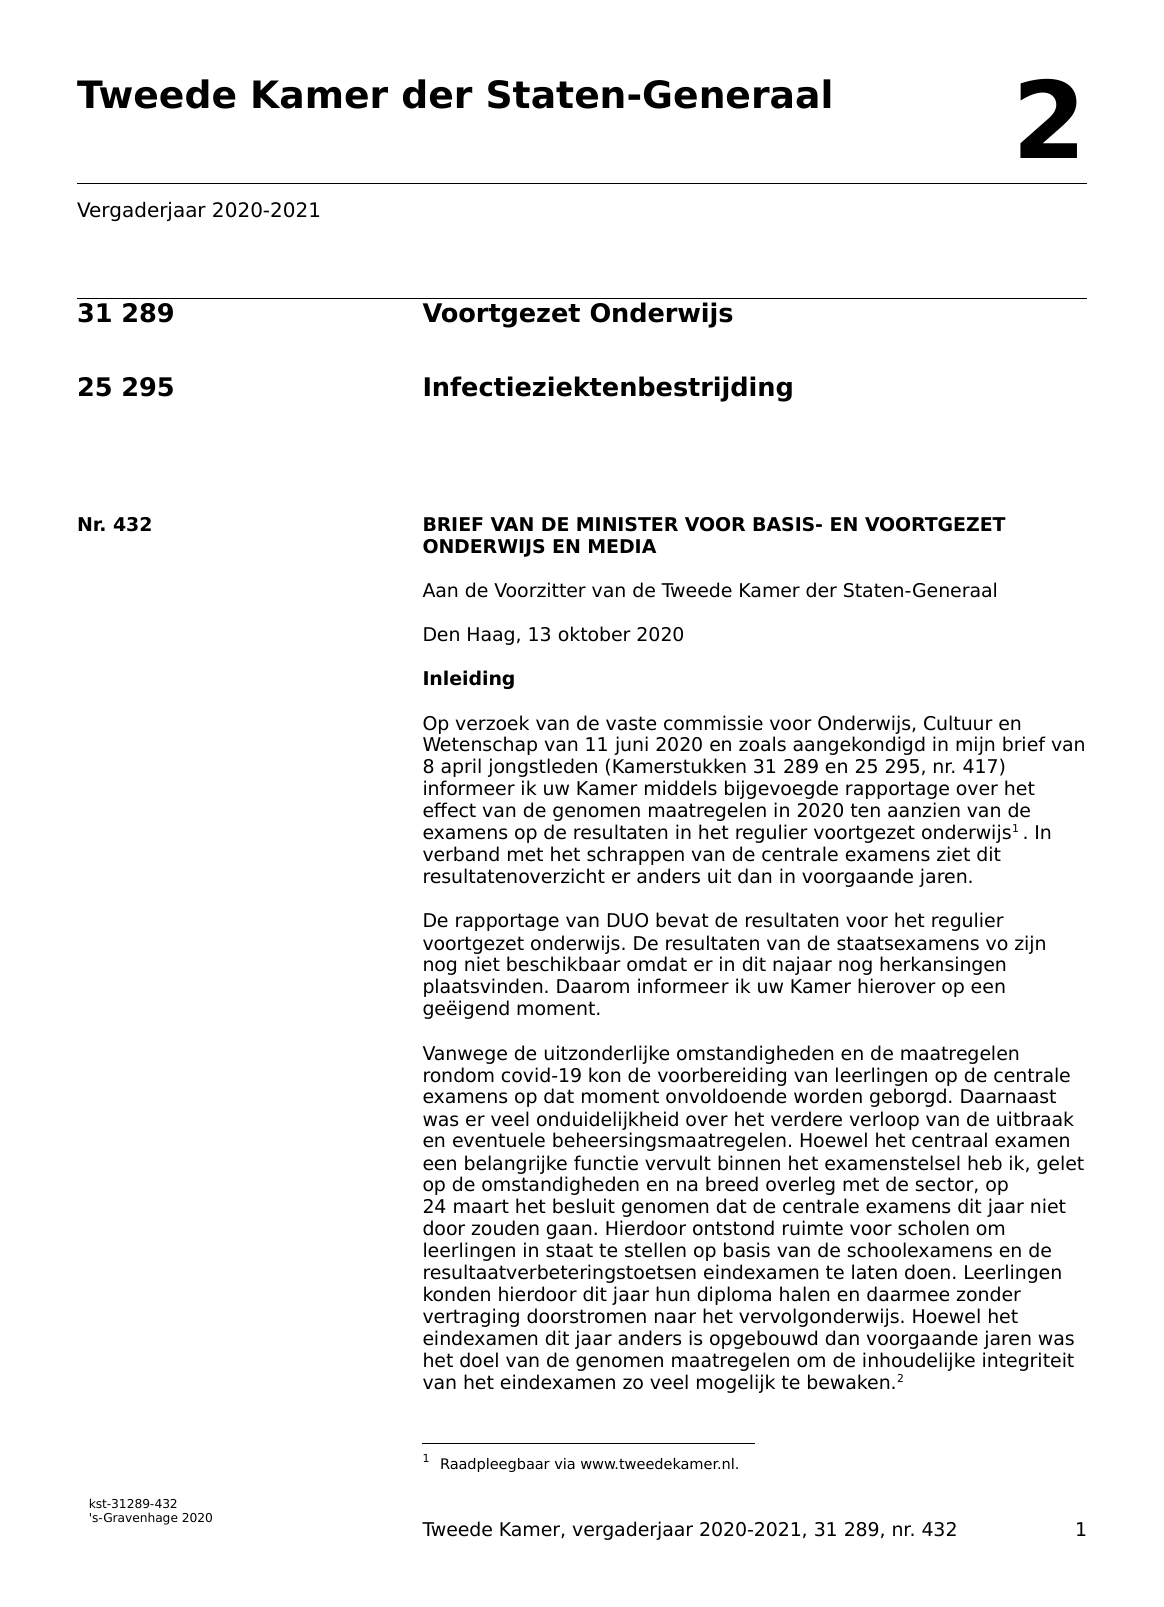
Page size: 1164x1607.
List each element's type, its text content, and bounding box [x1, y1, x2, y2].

text 's-Gravenhage 2020 [88, 1511, 323, 1525]
table_header Tweede Kamer der Staten-Generaal [77, 59, 886, 183]
text Aan de Voorzitter van de Tweede Kamer der Staten-Generaal [422, 580, 1087, 602]
subtitle 31 289 Voortgezet Onderwijs [77, 299, 1087, 329]
table_cell Vergaderjaar 2020-2021 [77, 184, 1087, 298]
subtitle 25 295 Infectieziektenbestrijding [77, 373, 1087, 403]
text Den Haag, 13 oktober 2020 [422, 624, 1087, 646]
subtitle Inleiding [422, 668, 1087, 690]
table_header 2 [886, 59, 1087, 183]
text kst-31289-432 [88, 1497, 323, 1511]
subtitle Nr. 432 BRIEF VAN DE MINISTER VOOR BASIS- EN VOORTGEZET ONDERWIJS EN MEDIA [77, 514, 1087, 558]
text Vanwege de uitzonderlijke omstandigheden en de maatregelen rondom covid-19 kon de voorbereiding van leerlingen op de centrale examens op dat moment onvoldoende worden geborgd. Daarnaast was er veel onduidelijkheid over het verdere verloop van de uitbraak en eventuele beheersingsmaatregelen. Hoewel het centraal examen een belangrijke functie vervult binnen het examenstelsel heb ik, gelet op de omstandigheden en na breed overleg met de sector, op 24 maart het besluit genomen dat de centrale examens dit jaar niet door zouden gaan. Hierdoor ontstond ruimte voor scholen om leerlingen in staat te stellen op basis van de schoolexamens en de resultaatverbeteringstoetsen eindexamen te laten doen. Leerlingen konden hierdoor dit jaar hun diploma halen en daarmee zonder vertraging doorstromen naar het vervolgonderwijs. Hoewel het eindexamen dit jaar anders is opgebouwd dan voorgaande jaren was het doel van de genomen maatregelen om de inhoudelijke integriteit van het eindexamen zo veel mogelijk te bewaken. [422, 1042, 1087, 1394]
text Op verzoek van de vaste commissie voor Onderwijs, Cultuur en Wetenschap van 11 juni 2020 en zoals aangekondigd in mijn brief van 8 april jongstleden (Kamerstukken 31 289 en 25 295, nr. 417) informeer ik uw Kamer middels bijgevoegde rapportage over het effect van de genomen maatregelen in 2020 ten aanzien van de examens op de resultaten in het regulier voortgezet onderwijs. In verband met het schrappen van de centrale examens ziet dit resultatenoverzicht er anders uit dan in voorgaande jaren. [422, 712, 1087, 888]
text Raadpleegbaar via www.tweedekamer.nl. [422, 1452, 1087, 1474]
text De rapportage van DUO bevat de resultaten voor het regulier voortgezet onderwijs. De resultaten van de staatsexamens vo zijn nog niet beschikbaar omdat er in dit najaar nog herkansingen plaatsvinden. Daarom informeer ik uw Kamer hierover op een geëigend moment. [422, 910, 1087, 1020]
